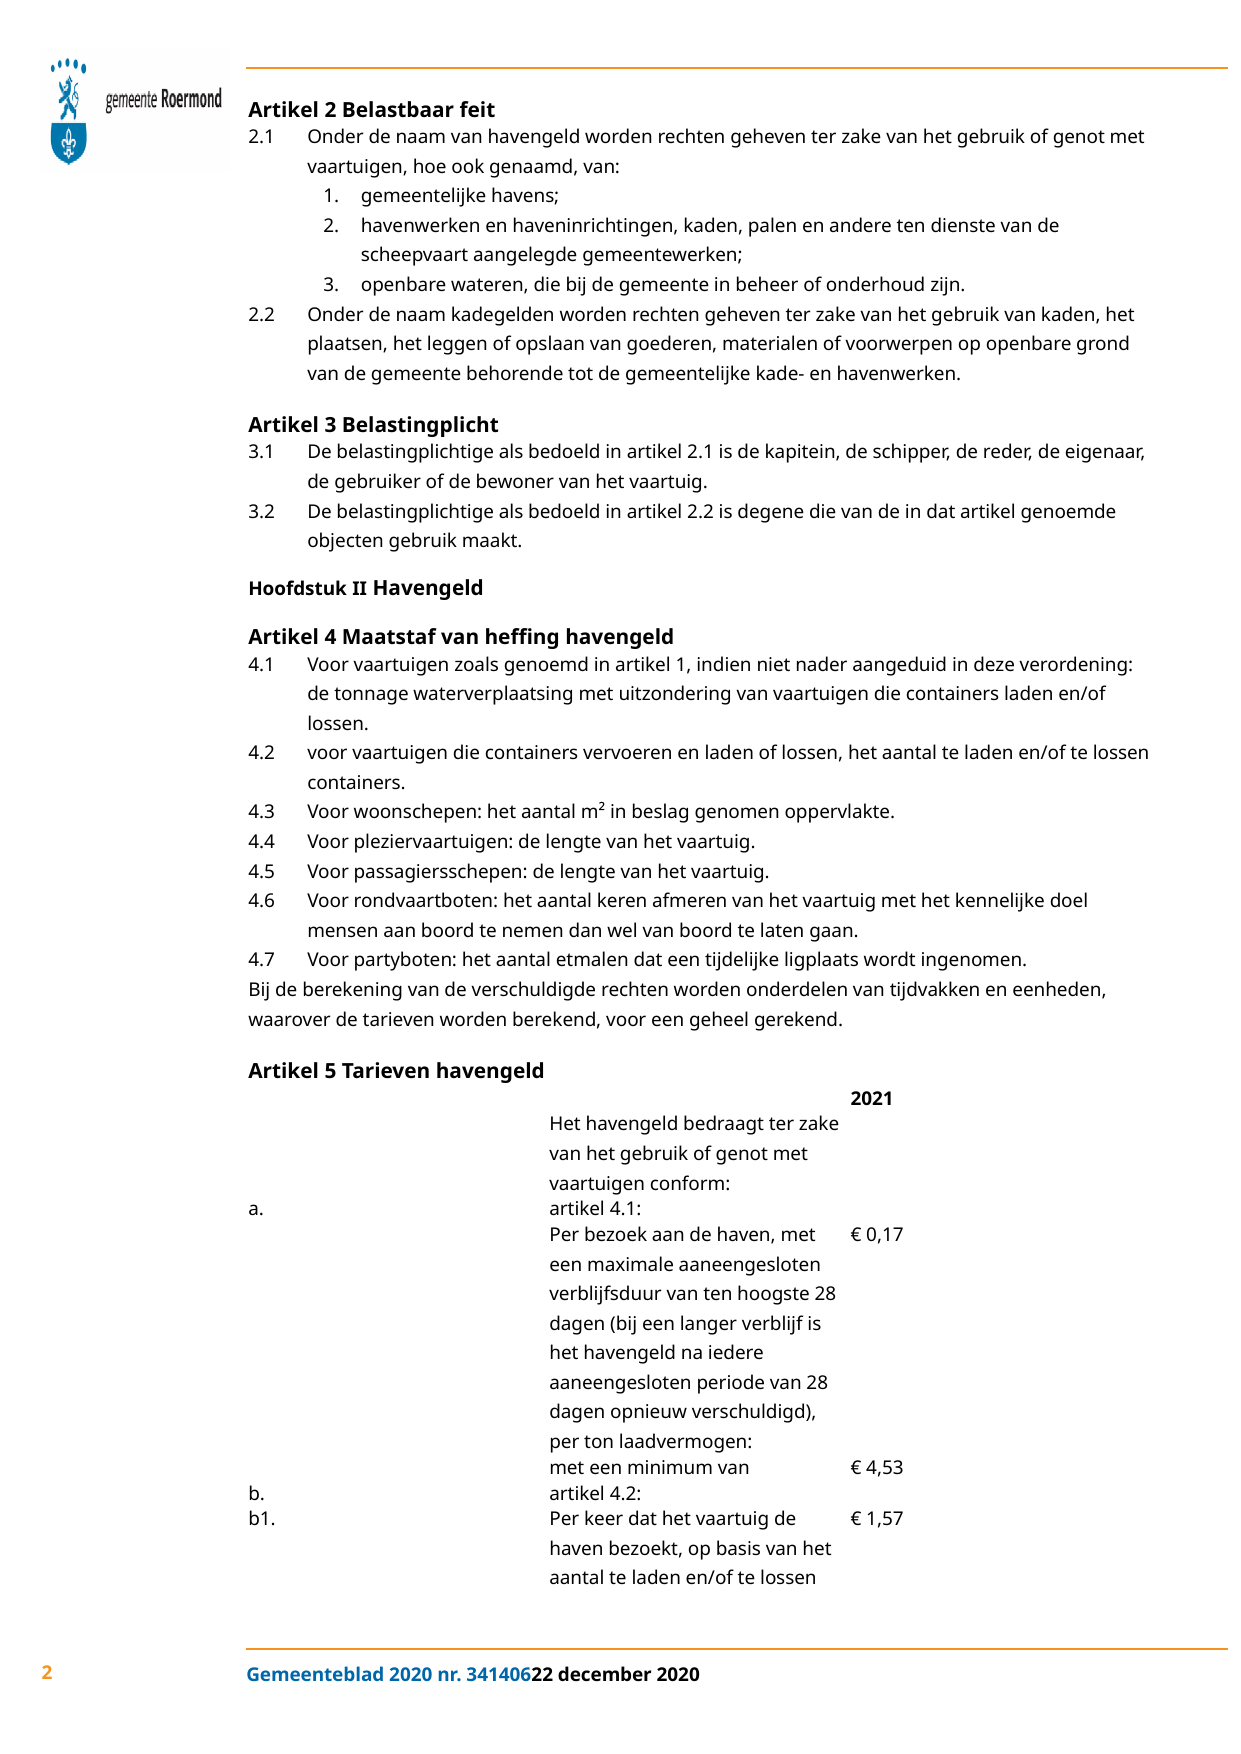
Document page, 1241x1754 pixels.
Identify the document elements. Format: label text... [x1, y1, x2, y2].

list voor vaartuigen die containers vervoeren en laden of lossen, het aantal te laden en/of te lossen containers. [248, 739, 1152, 795]
list Voor vaartuigen zoals genoemd in artikel 1, indien niet nader aangeduid in deze verordening: de tonnage waterverplaatsing met uitzondering van vaartuigen die containers laden en/of lossen. [248, 651, 1152, 736]
picture [41, 47, 231, 172]
list Onder de naam van havengeld worden rechten geheven ter zake van het gebruik of genot met vaartuigen, hoe ook genaamd, van: [248, 123, 1152, 178]
table_header [248, 1085, 549, 1111]
table_cell Het havengeld bedraagt ter zake van het gebruik of genot met vaartuigen conform: [549, 1111, 850, 1195]
table_cell [248, 1111, 549, 1195]
table_cell b1. [248, 1505, 549, 1590]
list openbare wateren, die bij de gemeente in beheer of onderhoud zijn. [323, 271, 1152, 297]
text Artikel 3 Belastingplicht [248, 410, 1152, 439]
table_cell [248, 1454, 549, 1480]
table_cell € 0,17 [850, 1221, 1152, 1454]
table_cell artikel 4.2: [549, 1480, 850, 1505]
text Artikel 5 Tarieven havengeld [248, 1056, 1152, 1085]
list gemeentelijke havens; [323, 182, 1152, 208]
table_header 2021 [850, 1085, 1152, 1111]
table_header [549, 1085, 850, 1111]
list Voor passagiersschepen: de lengte van het vaartuig. [248, 858, 1152, 884]
list Voor woonschepen: het aantal m² in beslag genomen oppervlakte. [248, 799, 1152, 824]
table_cell [248, 1221, 549, 1454]
table_cell a. [248, 1195, 549, 1221]
list Voor pleziervaartuigen: de lengte van het vaartuig. [248, 828, 1152, 854]
list Voor partyboten: het aantal etmalen dat een tijdelijke ligplaats wordt ingenomen. [248, 947, 1152, 972]
list Onder de naam kadegelden worden rechten geheven ter zake van het gebruik van kaden, het plaatsen, het leggen of opslaan van goederen, materialen of voorwerpen op openbare grond van de gemeente behorende tot de gemeentelijke kade- en havenwerken. [248, 301, 1152, 386]
text Hoofdstuk II Havengeld [248, 573, 1152, 602]
list havenwerken en haveninrichtingen, kaden, palen en andere ten dienste van de scheepvaart aangelegde gemeentewerken; [323, 212, 1152, 267]
table_cell met een minimum van [549, 1454, 850, 1480]
list De belastingplichtige als bedoeld in artikel 2.2 is degene die van de in dat artikel genoemde objecten gebruik maakt. [248, 498, 1152, 553]
table_cell € 1,57 [850, 1505, 1152, 1590]
text Bij de berekening van de verschuldigde rechten worden onderdelen van tijdvakken en eenheden, waarover de tarieven worden berekend, voor een geheel gerekend. [248, 976, 1152, 1032]
table_cell [850, 1480, 1152, 1505]
list Voor rondvaartboten: het aantal keren afmeren van het vaartuig met het kennelijke doel mensen aan boord te nemen dan wel van boord te laten gaan. [248, 887, 1152, 943]
table_cell b. [248, 1480, 549, 1505]
text Artikel 2 Belastbaar feit [248, 95, 1152, 123]
text Artikel 4 Maatstaf van heffing havengeld [248, 622, 1152, 651]
table_cell [850, 1195, 1152, 1221]
table_cell Per keer dat het vaartuig de haven bezoekt, op basis van het aantal te laden en/of te lossen [549, 1505, 850, 1590]
table_cell artikel 4.1: [549, 1195, 850, 1221]
table_cell Per bezoek aan de haven, met een maximale aaneengesloten verblijfsduur van ten hoogste 28 dagen (bij een langer verblijf is het havengeld na iedere aaneengesloten periode van 28 dagen opnieuw verschuldigd), per ton laadvermogen: [549, 1221, 850, 1454]
table_cell [850, 1111, 1152, 1195]
table_cell € 4,53 [850, 1454, 1152, 1480]
list De belastingplichtige als bedoeld in artikel 2.1 is de kapitein, de schipper, de reder, de eigenaar, de gebruiker of de bewoner van het vaartuig. [248, 439, 1152, 494]
